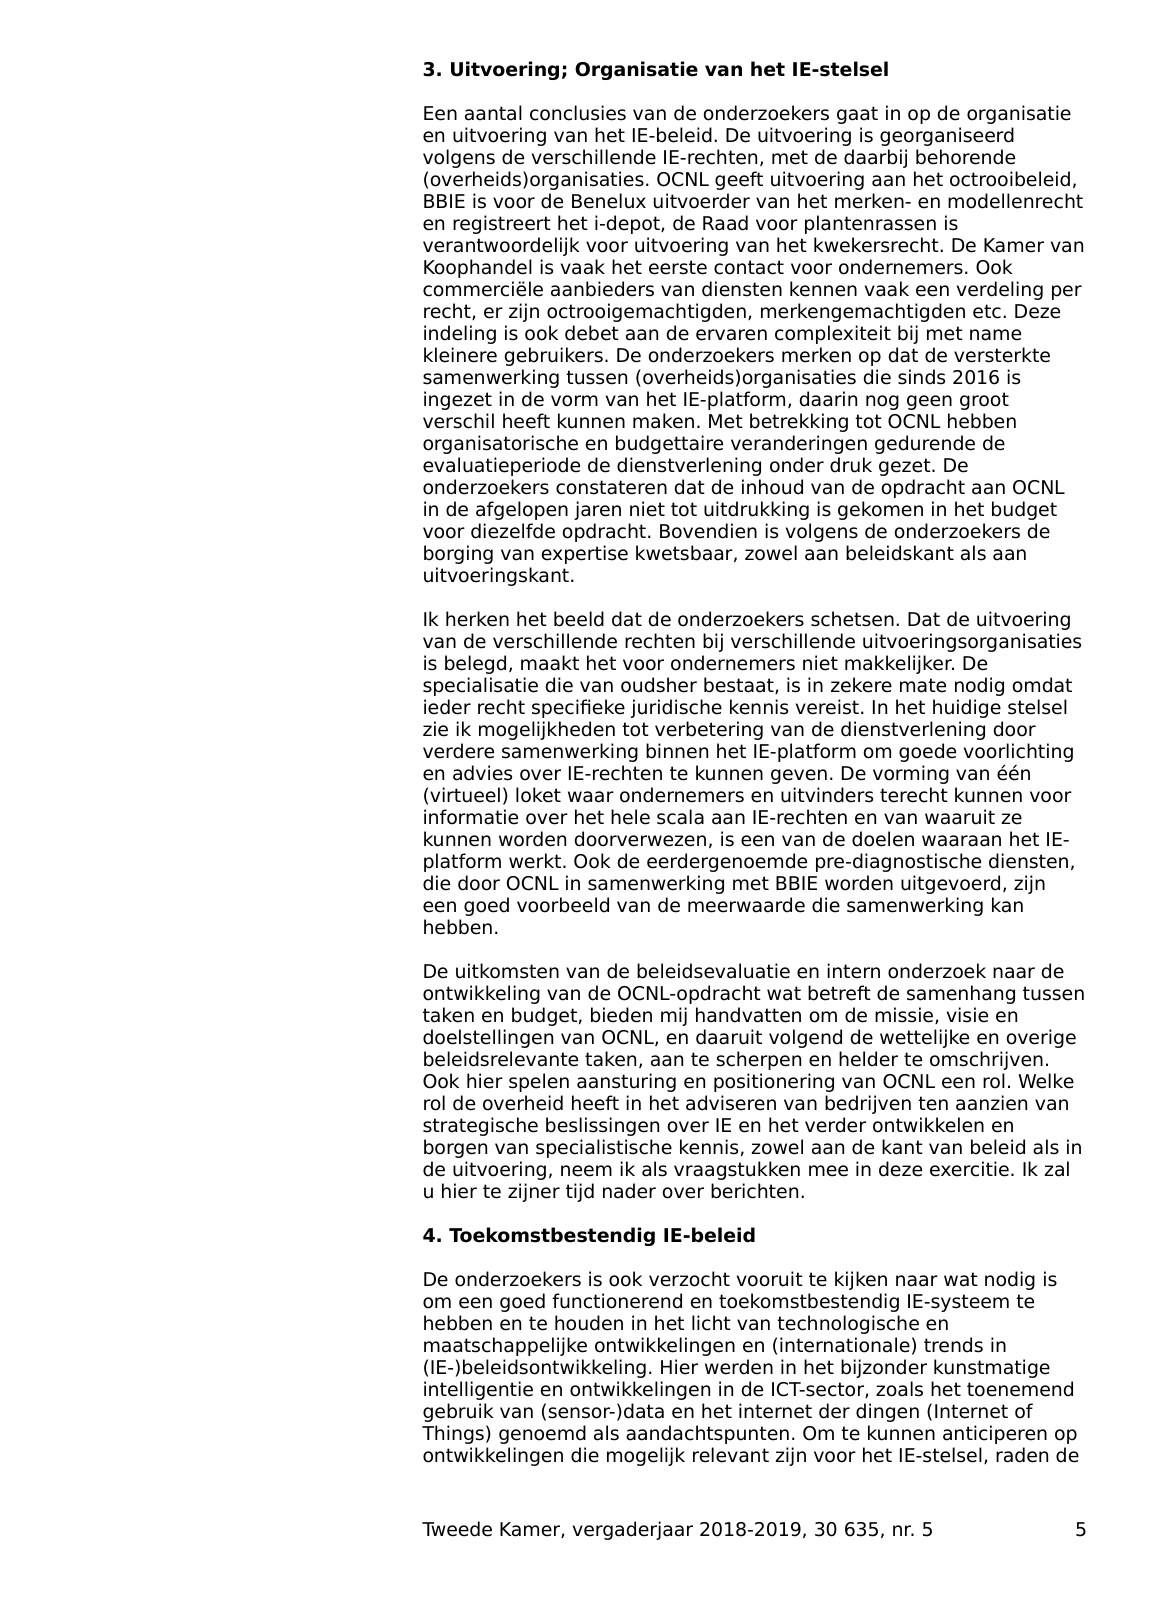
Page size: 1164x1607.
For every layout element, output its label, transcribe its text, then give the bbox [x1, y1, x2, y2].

subtitle 3. Uitvoering; Organisatie van het IE-stelsel [422, 59, 1087, 81]
text De uitkomsten van de beleidsevaluatie en intern onderzoek naar de ontwikkeling van de OCNL-opdracht wat betreft de samenhang tussen taken en budget, bieden mij handvatten om de missie, visie en doelstellingen van OCNL, en daaruit volgend de wettelijke en overige beleidsrelevante taken, aan te scherpen en helder te omschrijven. Ook hier spelen aansturing en positionering van OCNL een rol. Welke rol de overheid heeft in het adviseren van bedrijven ten aanzien van strategische beslissingen over IE en het verder ontwikkelen en borgen van specialistische kennis, zowel aan de kant van beleid als in de uitvoering, neem ik als vraagstukken mee in deze exercitie. Ik zal u hier te zijner tijd nader over berichten. [422, 961, 1087, 1203]
subtitle 4. Toekomstbestendig IE-beleid [422, 1225, 1087, 1247]
text Een aantal conclusies van de onderzoekers gaat in op de organisatie en uitvoering van het IE-beleid. De uitvoering is georganiseerd volgens de verschillende IE-rechten, met de daarbij behorende (overheids)organisaties. OCNL geeft uitvoering aan het octrooibeleid, BBIE is voor de Benelux uitvoerder van het merken- en modellenrecht en registreert het i-depot, de Raad voor plantenrassen is verantwoordelijk voor uitvoering van het kwekersrecht. De Kamer van Koophandel is vaak het eerste contact voor ondernemers. Ook commerciële aanbieders van diensten kennen vaak een verdeling per recht, er zijn octrooigemachtigden, merkengemachtigden etc. Deze indeling is ook debet aan de ervaren complexiteit bij met name kleinere gebruikers. De onderzoekers merken op dat de versterkte samenwerking tussen (overheids)organisaties die sinds 2016 is ingezet in de vorm van het IE-platform, daarin nog geen groot verschil heeft kunnen maken. Met betrekking tot OCNL hebben organisatorische en budgettaire veranderingen gedurende de evaluatieperiode de dienstverlening onder druk gezet. De onderzoekers constateren dat de inhoud van de opdracht aan OCNL in de afgelopen jaren niet tot uitdrukking is gekomen in het budget voor diezelfde opdracht. Bovendien is volgens de onderzoekers de borging van expertise kwetsbaar, zowel aan beleidskant als aan uitvoeringskant. [422, 103, 1087, 587]
text De onderzoekers is ook verzocht vooruit te kijken naar wat nodig is om een goed functionerend en toekomstbestendig IE-systeem te hebben en te houden in het licht van technologische en maatschappelijke ontwikkelingen en (internationale) trends in (IE-)beleidsontwikkeling. Hier werden in het bijzonder kunstmatige intelligentie en ontwikkelingen in de ICT-sector, zoals het toenemend gebruik van (sensor-)data en het internet der dingen (Internet of Things) genoemd als aandachtspunten. Om te kunnen anticiperen op ontwikkelingen die mogelijk relevant zijn voor het IE-stelsel, raden de [422, 1269, 1087, 1467]
text Ik herken het beeld dat de onderzoekers schetsen. Dat de uitvoering van de verschillende rechten bij verschillende uitvoeringsorganisaties is belegd, maakt het voor ondernemers niet makkelijker. De specialisatie die van oudsher bestaat, is in zekere mate nodig omdat ieder recht specifieke juridische kennis vereist. In het huidige stelsel zie ik mogelijkheden tot verbetering van de dienstverlening door verdere samenwerking binnen het IE-platform om goede voorlichting en advies over IE-rechten te kunnen geven. De vorming van één (virtueel) loket waar ondernemers en uitvinders terecht kunnen voor informatie over het hele scala aan IE-rechten en van waaruit ze kunnen worden doorverwezen, is een van de doelen waaraan het IE-platform werkt. Ook de eerdergenoemde pre-diagnostische diensten, die door OCNL in samenwerking met BBIE worden uitgevoerd, zijn een goed voorbeeld van de meerwaarde die samenwerking kan hebben. [422, 609, 1087, 939]
